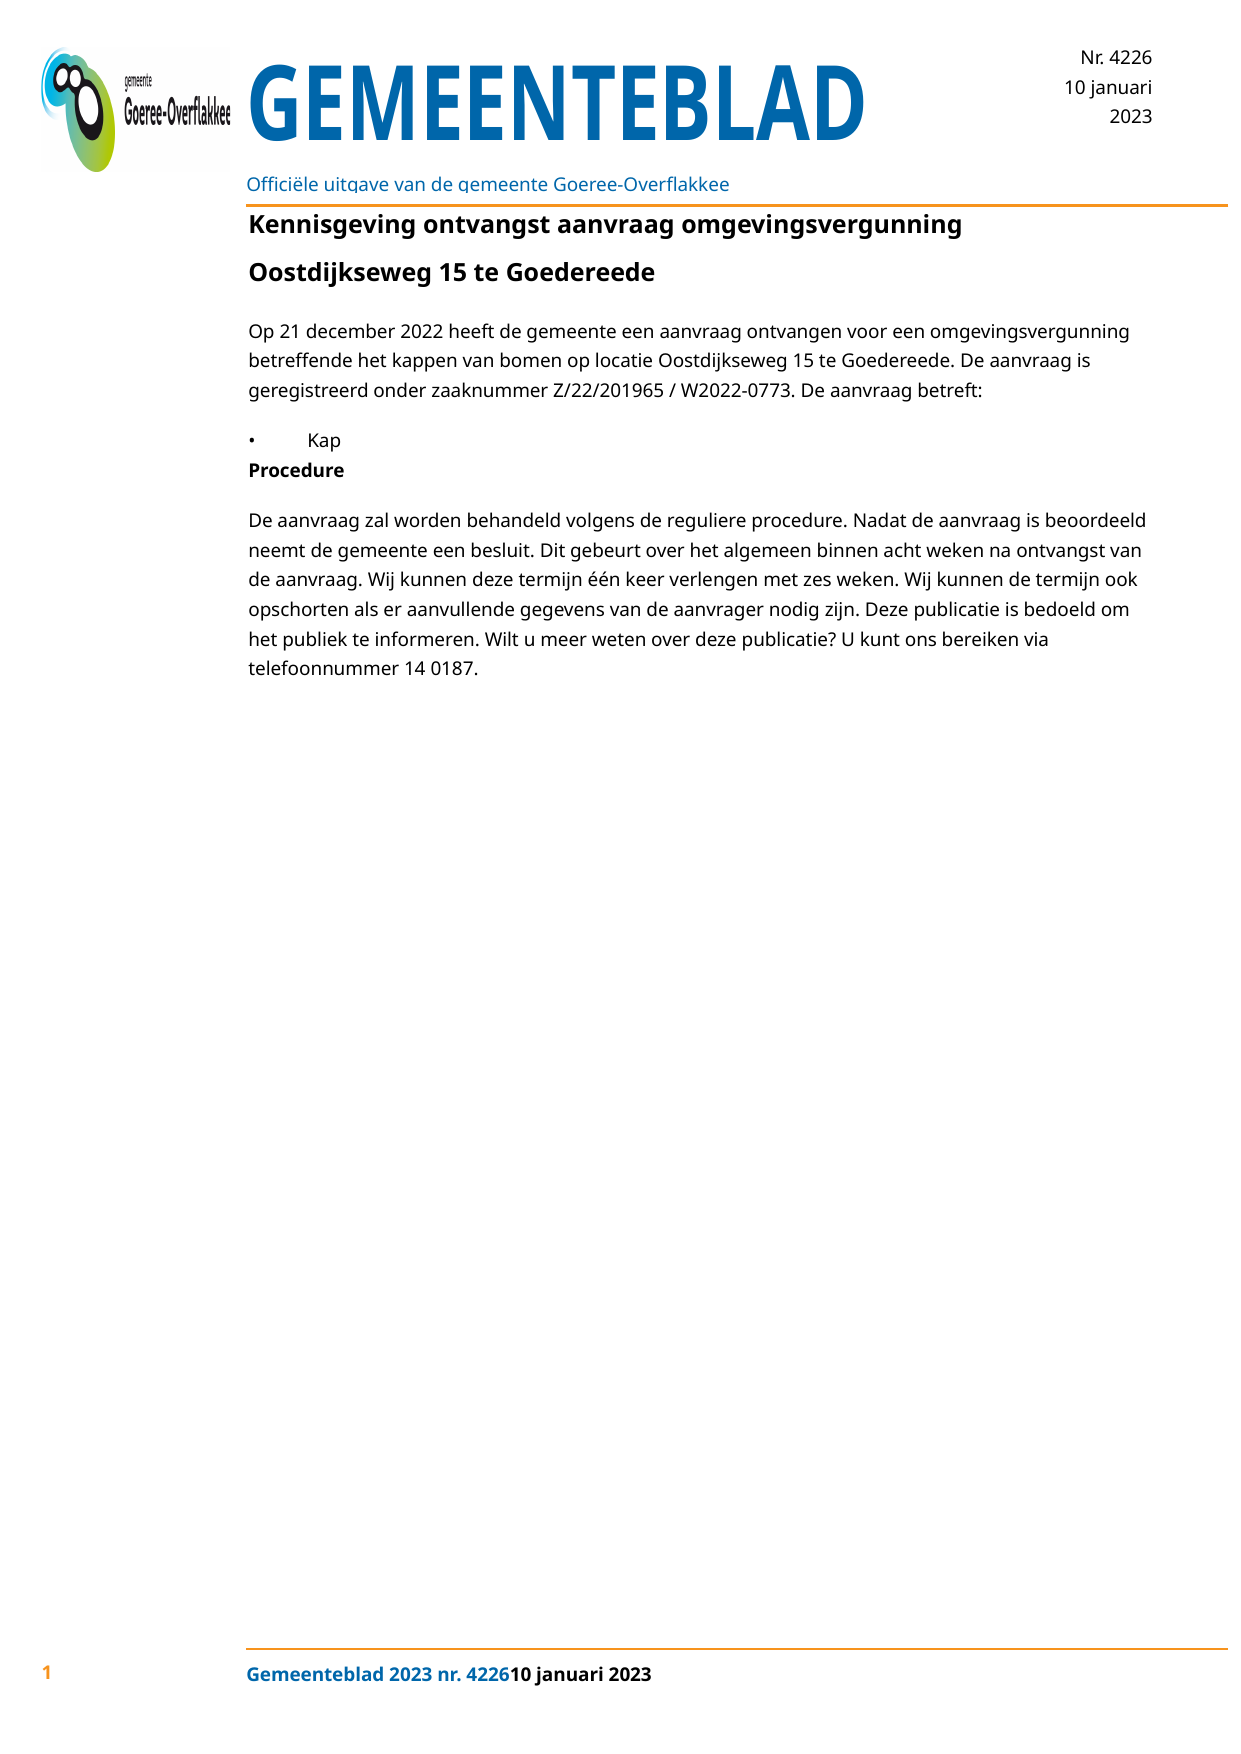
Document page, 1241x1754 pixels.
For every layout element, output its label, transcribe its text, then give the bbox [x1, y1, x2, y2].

text Procedure [248, 457, 1152, 483]
text De aanvraag zal worden behandeld volgens de reguliere procedure. Nadat de aanvraag is beoordeeld neemt de gemeente een besluit. Dit gebeurt over het algemeen binnen acht weken na ontvangst van de aanvraag. Wij kunnen deze termijn één keer verlengen met zes weken. Wij kunnen de termijn ook opschorten als er aanvullende gegevens van de aanvrager nodig zijn. Deze publicatie is bedoeld om het publiek te informeren. Wilt u meer weten over deze publicatie? U kunt ons bereiken via telefoonnummer 14 0187. [248, 507, 1152, 681]
text Op 21 december 2022 heeft de gemeente een aanvraag ontvangen voor een omgevingsvergunning betreffende het kappen van bomen op locatie Oostdijkseweg 15 te Goedereede. De aanvraag is geregistreerd onder zaaknummer Z/22/201965 / W2022-0773. De aanvraag betreft: [248, 318, 1152, 403]
list Kap [248, 427, 1152, 453]
picture [41, 47, 231, 172]
text Kennisgeving ontvangst aanvraag omgevingsvergunning Oostdijkseweg 15 te Goedereede [248, 207, 1152, 288]
